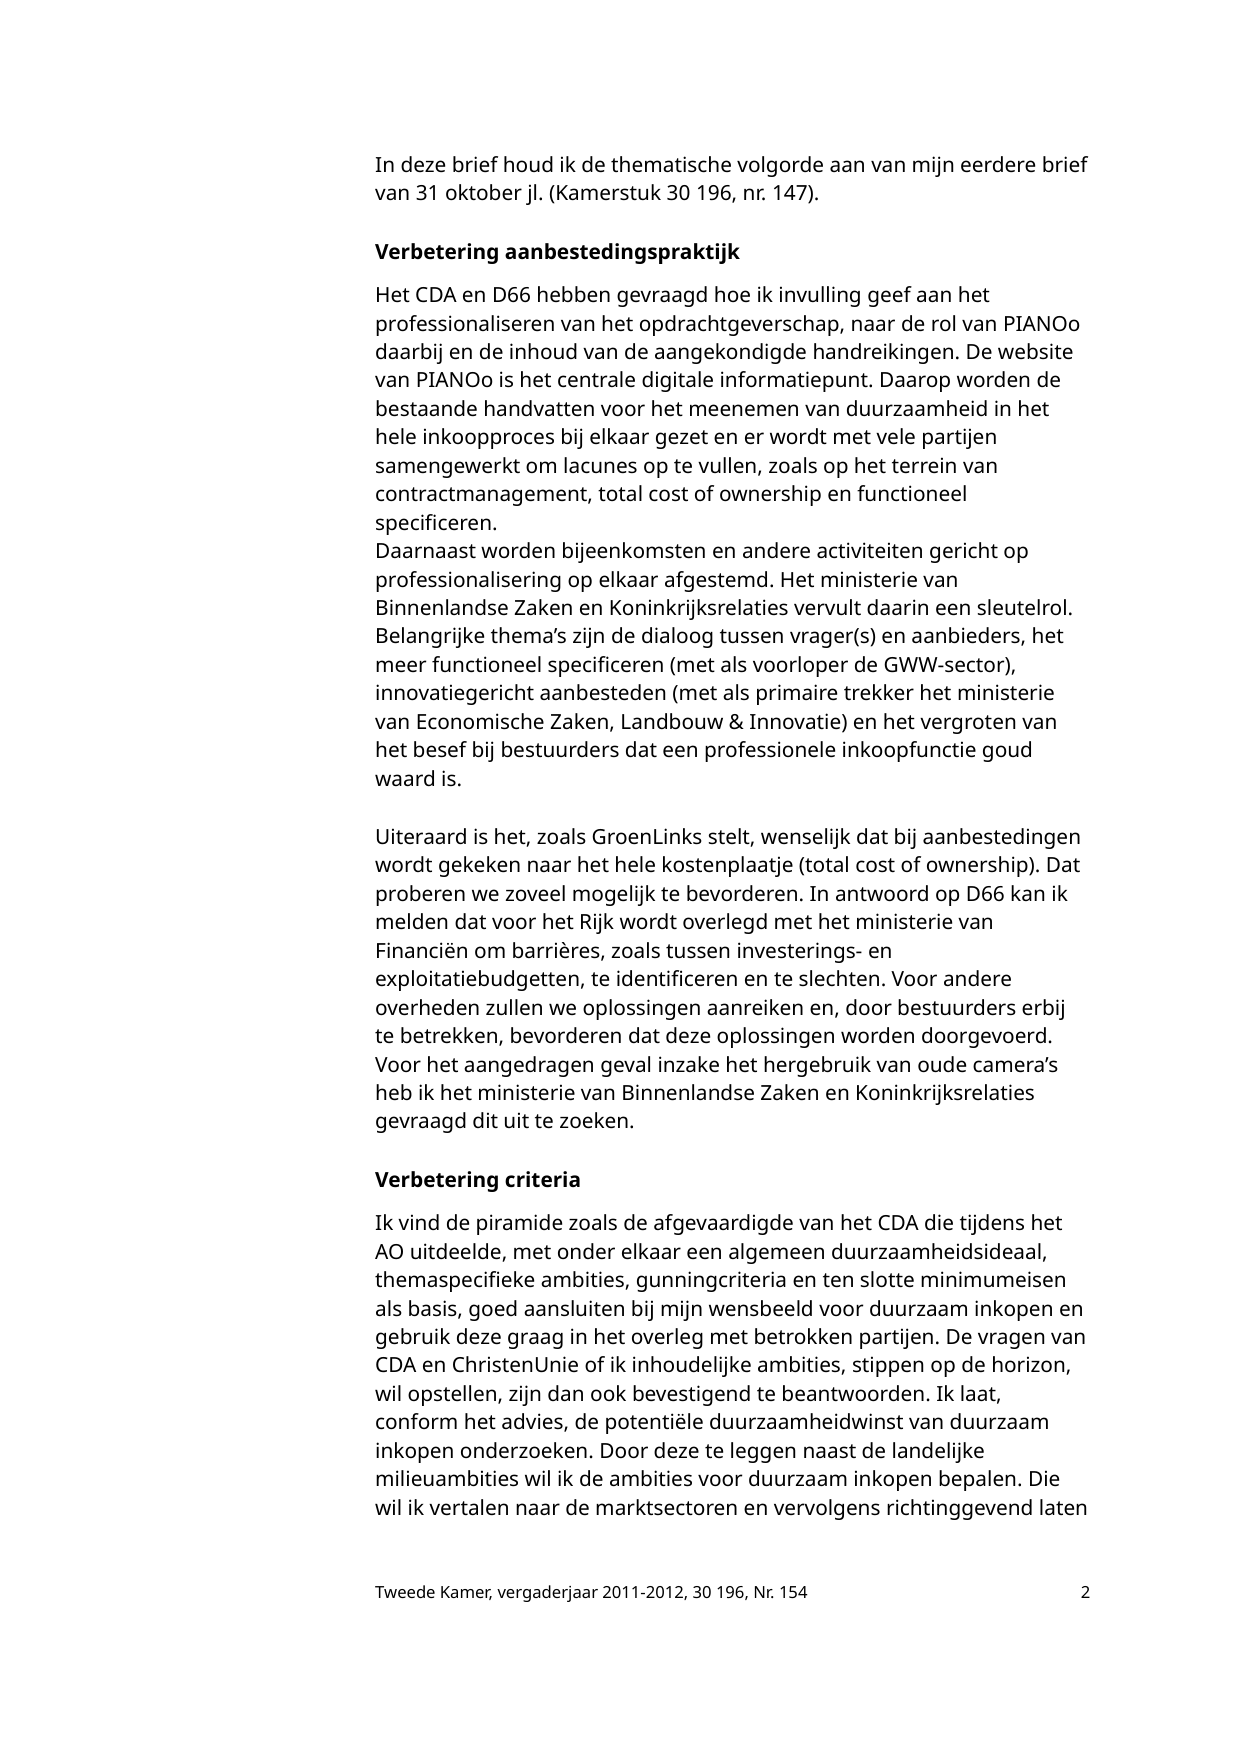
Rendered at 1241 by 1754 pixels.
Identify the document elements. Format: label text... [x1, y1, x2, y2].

text Verbetering criteria [375, 1165, 1090, 1193]
text Uiteraard is het, zoals GroenLinks stelt, wenselijk dat bij aanbestedingen wordt gekeken naar het hele kostenplaatje (total cost of ownership). Dat proberen we zoveel mogelijk te bevorderen. In antwoord op D66 kan ik melden dat voor het Rijk wordt overlegd met het ministerie van Financiën om barrières, zoals tussen investerings- en exploitatiebudgetten, te identificeren en te slechten. Voor andere overheden zullen we oplossingen aanreiken en, door bestuurders erbij te betrekken, bevorderen dat deze oplossingen worden doorgevoerd. Voor het aangedragen geval inzake het hergebruik van oude camera’s heb ik het ministerie van Binnenlandse Zaken en Koninkrijksrelaties gevraagd dit uit te zoeken. [375, 822, 1090, 1135]
text Het CDA en D66 hebben gevraagd hoe ik invulling geef aan het professionaliseren van het opdrachtgeverschap, naar de rol van PIANOo daarbij en de inhoud van de aangekondigde handreikingen. De website van PIANOo is het centrale digitale informatiepunt. Daarop worden de bestaande handvatten voor het meenemen van duurzaamheid in het hele inkoopproces bij elkaar gezet en er wordt met vele partijen samengewerkt om lacunes op te vullen, zoals op het terrein van contractmanagement, total cost of ownership en functioneel specificeren. [375, 280, 1090, 536]
text Ik vind de piramide zoals de afgevaardigde van het CDA die tijdens het AO uitdeelde, met onder elkaar een algemeen duurzaamheidsideaal, themaspecifieke ambities, gunningcriteria en ten slotte minimumeisen als basis, goed aansluiten bij mijn wensbeeld voor duurzaam inkopen en gebruik deze graag in het overleg met betrokken partijen. De vragen van CDA en ChristenUnie of ik inhoudelijke ambities, stippen op de horizon, wil opstellen, zijn dan ook bevestigend te beantwoorden. Ik laat, conform het advies, de potentiële duurzaamheidwinst van duurzaam inkopen onderzoeken. Door deze te leggen naast de landelijke milieuambities wil ik de ambities voor duurzaam inkopen bepalen. Die wil ik vertalen naar de marktsectoren en vervolgens richtinggevend laten [375, 1208, 1090, 1521]
text Verbetering aanbestedingspraktijk [375, 237, 1090, 265]
text In deze brief houd ik de thematische volgorde aan van mijn eerdere brief van 31 oktober jl. (Kamerstuk 30 196, nr. 147). [375, 150, 1090, 207]
text Daarnaast worden bijeenkomsten en andere activiteiten gericht op professionalisering op elkaar afgestemd. Het ministerie van Binnenlandse Zaken en Koninkrijksrelaties vervult daarin een sleutelrol. Belangrijke thema’s zijn de dialoog tussen vrager(s) en aanbieders, het meer functioneel specificeren (met als voorloper de GWW-sector), innovatiegericht aanbesteden (met als primaire trekker het ministerie van Economische Zaken, Landbouw & Innovatie) en het vergroten van het besef bij bestuurders dat een professionele inkoopfunctie goud waard is. [375, 536, 1090, 792]
